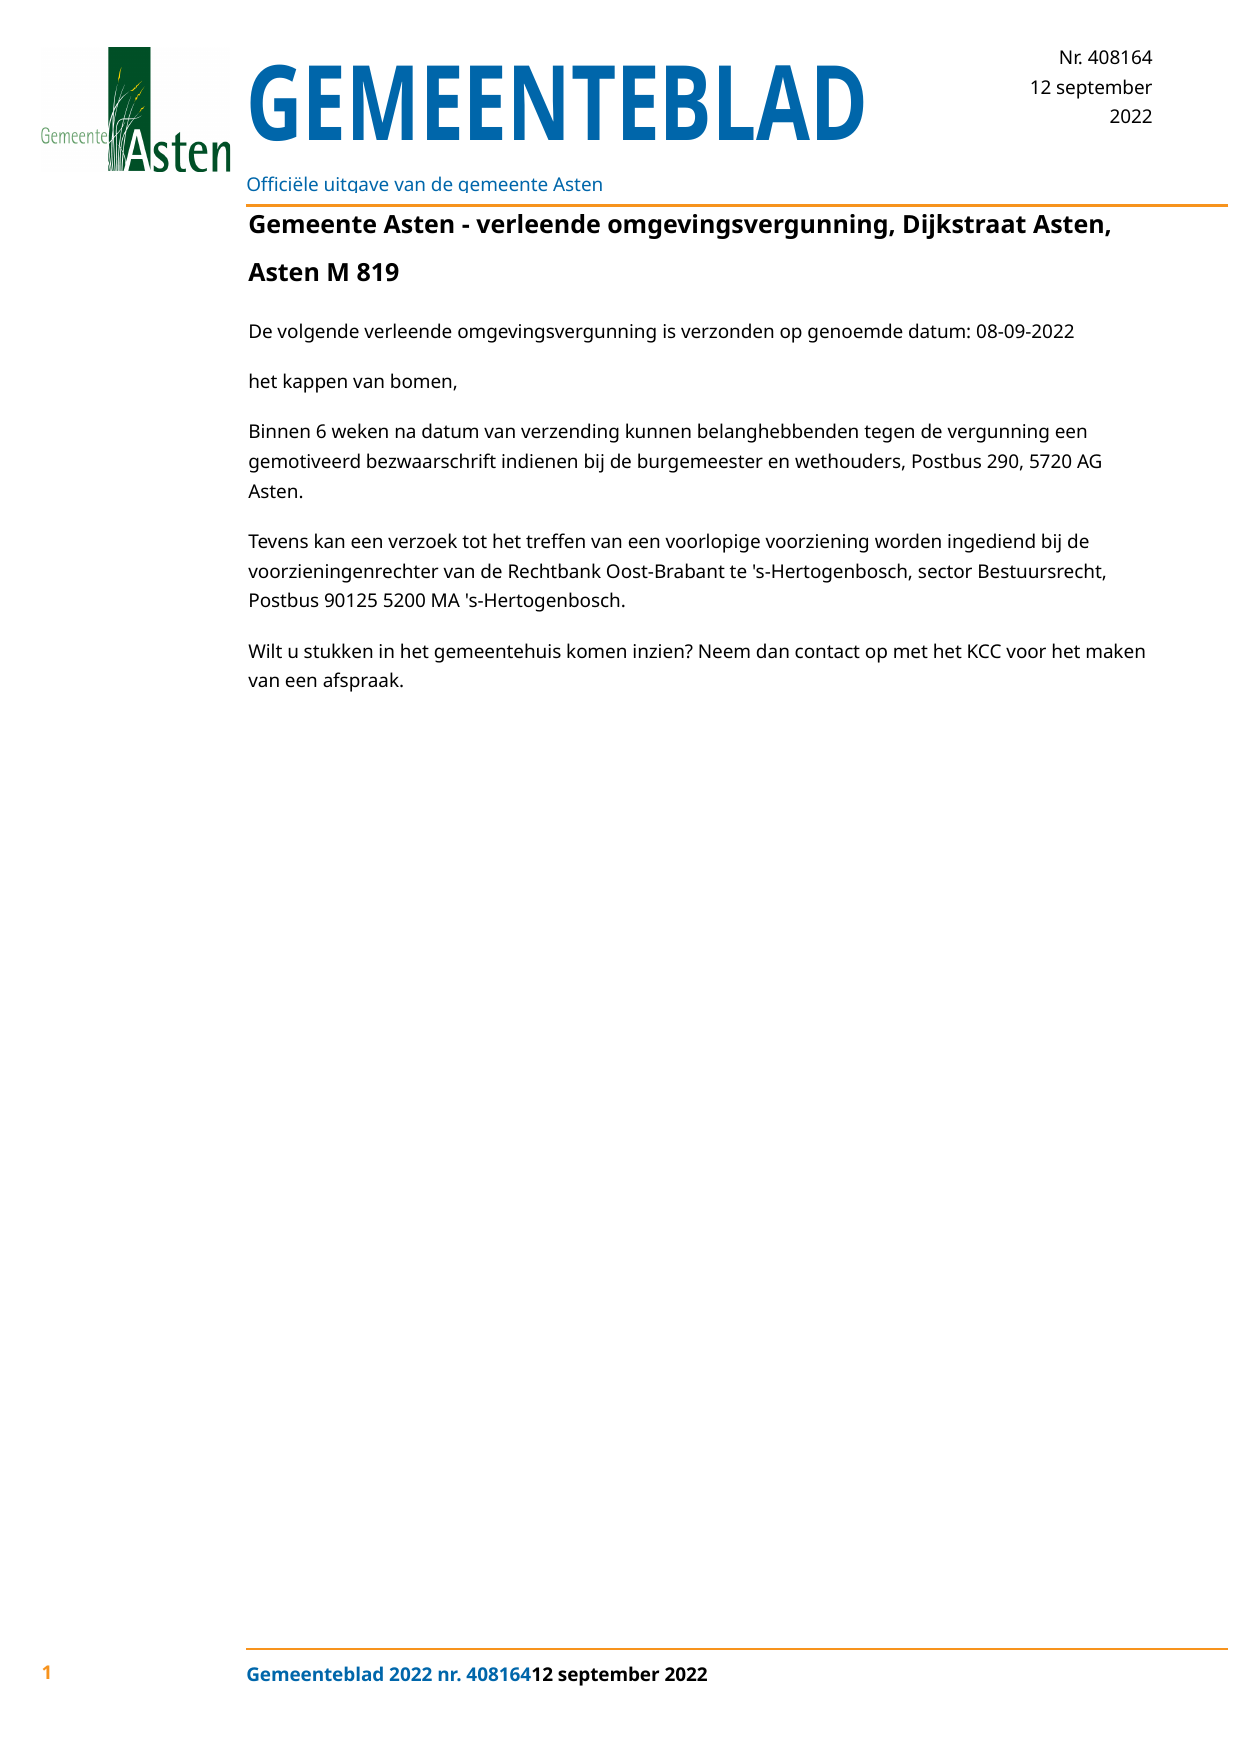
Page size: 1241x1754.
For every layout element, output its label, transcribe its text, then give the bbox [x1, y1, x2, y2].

text Binnen 6 weken na datum van verzending kunnen belanghebbenden tegen de vergunning een gemotiveerd bezwaarschrift indienen bij de burgemeester en wethouders, Postbus 290, 5720 AG Asten. [248, 419, 1152, 504]
picture [41, 47, 231, 172]
text Wilt u stukken in het gemeentehuis komen inzien? Neem dan contact op met het KCC voor het maken van een afspraak. [248, 638, 1152, 693]
text Gemeente Asten - verleende omgevingsvergunning, Dijkstraat Asten, Asten M 819 [248, 207, 1152, 288]
text De volgende verleende omgevingsvergunning is verzonden op genoemde datum: 08-09-2022 [248, 318, 1152, 344]
text Tevens kan een verzoek tot het treffen van een voorlopige voorziening worden ingediend bij de voorzieningenrechter van de Rechtbank Oost-Brabant te 's-Hertogenbosch, sector Bestuursrecht, Postbus 90125 5200 MA 's-Hertogenbosch. [248, 528, 1152, 613]
text het kappen van bomen, [248, 368, 1152, 394]
